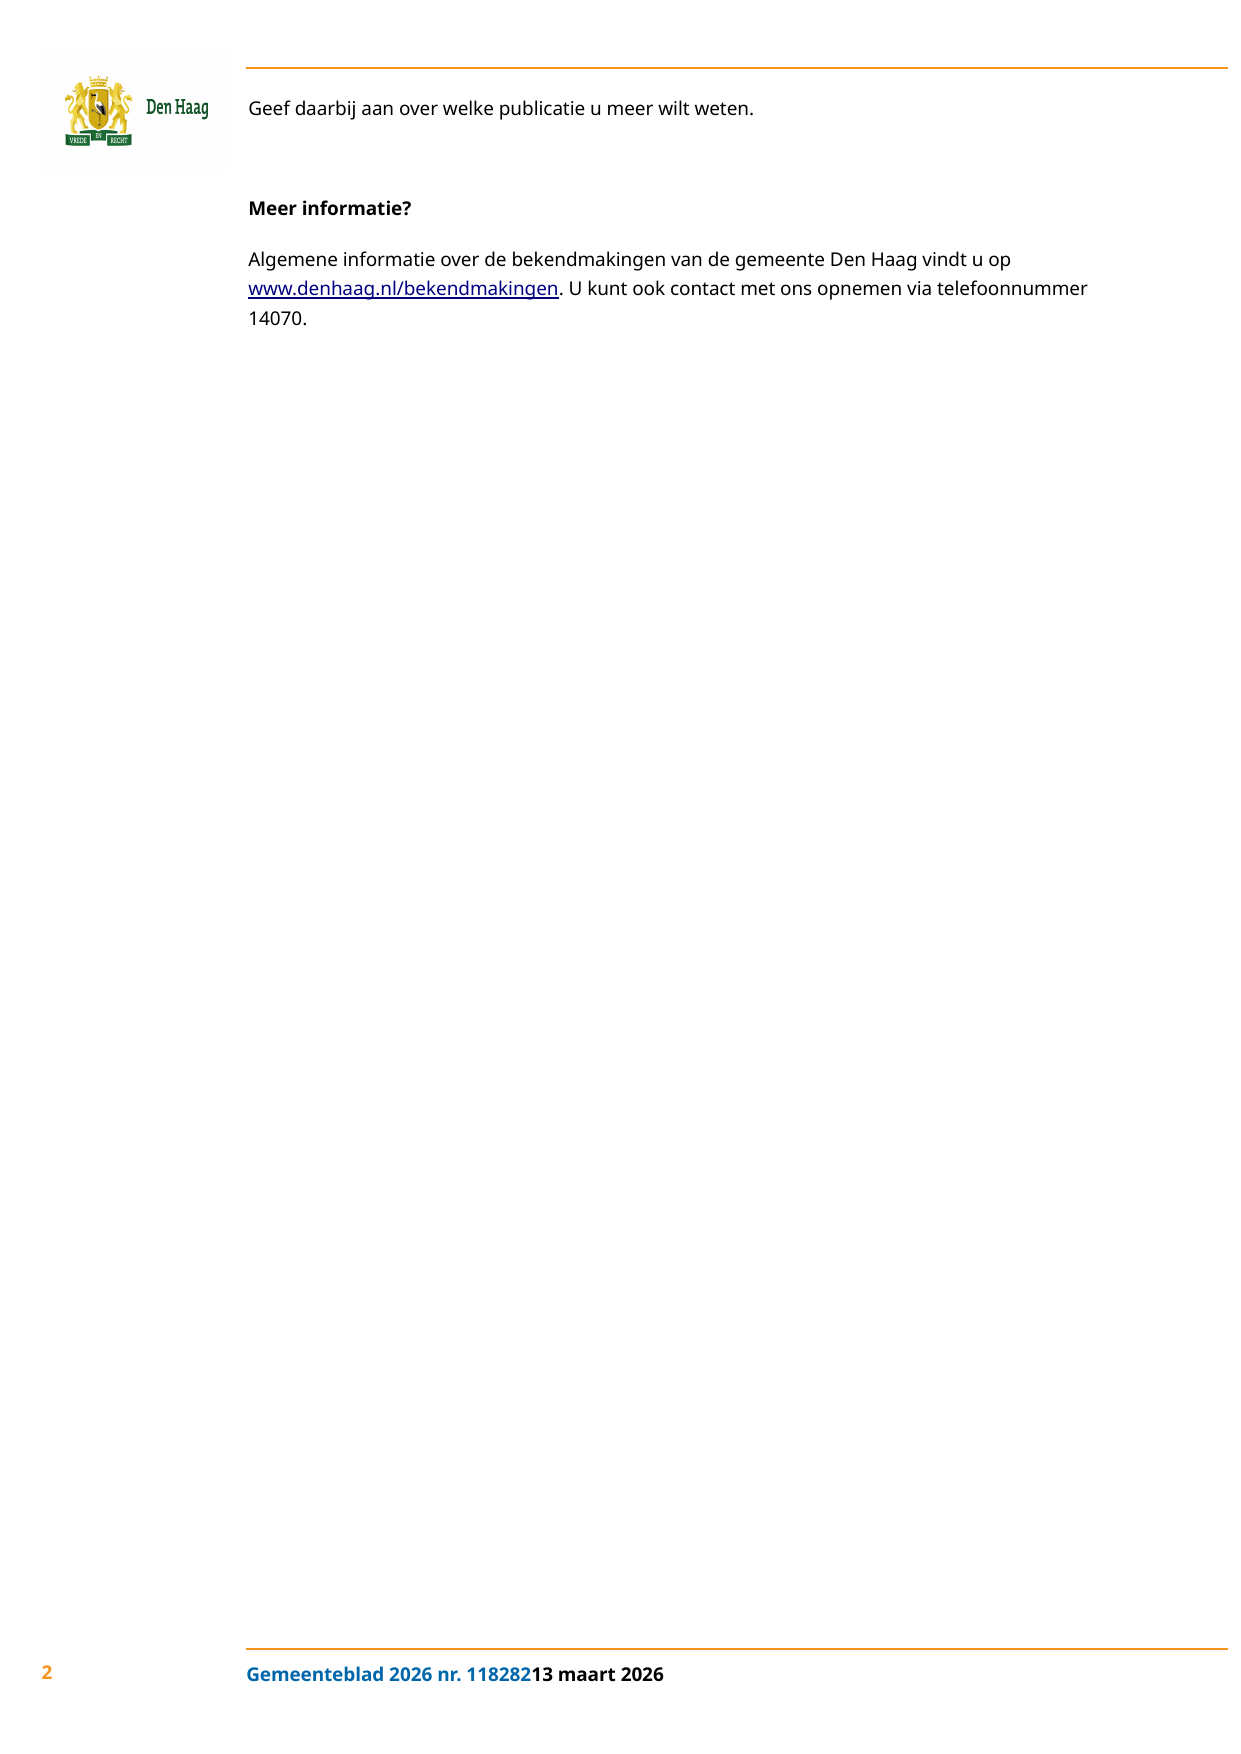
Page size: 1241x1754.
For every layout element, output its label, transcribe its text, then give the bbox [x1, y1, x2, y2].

picture [41, 47, 231, 172]
text Meer informatie? [248, 196, 1152, 221]
text Geef daarbij aan over welke publicatie u meer wilt weten. [248, 95, 1152, 121]
text Algemene informatie over de bekendmakingen van de gemeente Den Haag vindt u op www.denhaag.nl/bekendmakingen. U kunt ook contact met ons opnemen via telefoonnummer 14070. [248, 246, 1152, 331]
